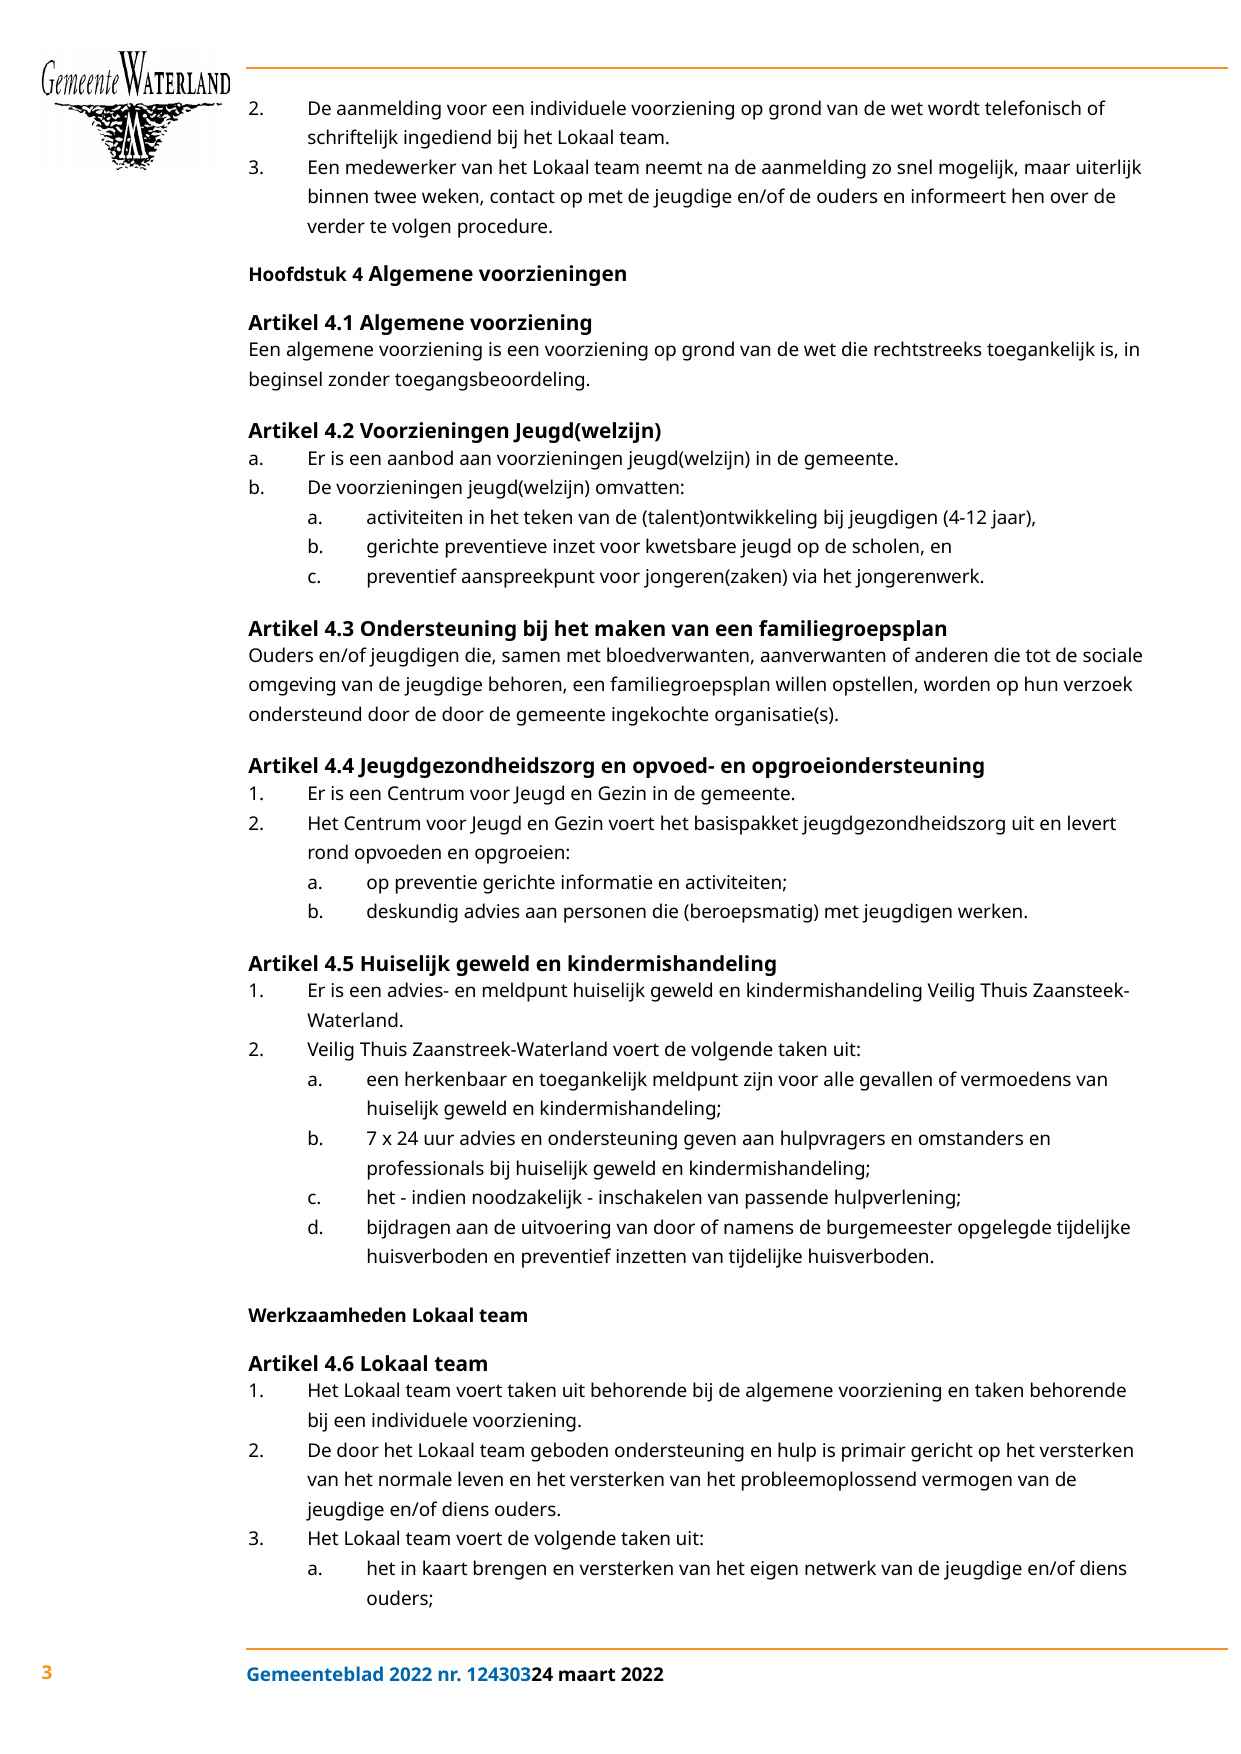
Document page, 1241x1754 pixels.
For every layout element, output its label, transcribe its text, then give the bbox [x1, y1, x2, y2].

list een herkenbaar en toegankelijk meldpunt zijn voor alle gevallen of vermoedens van huiselijk geweld en kindermishandeling; [307, 1066, 1152, 1121]
list De aanmelding voor een individuele voorziening op grond van de wet wordt telefonisch of schriftelijk ingediend bij het Lokaal team. [248, 95, 1152, 150]
picture [41, 47, 231, 172]
list 7 x 24 uur advies en ondersteuning geven aan hulpvragers en omstanders en professionals bij huiselijk geweld en kindermishandeling; [307, 1125, 1152, 1181]
text Artikel 4.5 Huiselijk geweld en kindermishandeling [248, 949, 1152, 977]
list Er is een aanbod aan voorzieningen jeugd(welzijn) in de gemeente. [248, 445, 1152, 471]
text Artikel 4.4 Jeugdgezondheidszorg en opvoed- en opgroeiondersteuning [248, 752, 1152, 780]
list Er is een advies- en meldpunt huiselijk geweld en kindermishandeling Veilig Thuis Zaansteek-Waterland. [248, 977, 1152, 1033]
text Artikel 4.1 Algemene voorziening [248, 308, 1152, 336]
text Artikel 4.6 Lokaal team [248, 1349, 1152, 1378]
text Ouders en/of jeugdigen die, samen met bloedverwanten, aanverwanten of anderen die tot de sociale omgeving van de jeugdige behoren, een familiegroepsplan willen opstellen, worden op hun verzoek ondersteund door de door de gemeente ingekochte organisatie(s). [248, 642, 1152, 727]
list bijdragen aan de uitvoering van door of namens de burgemeester opgelegde tijdelijke huisverboden en preventief inzetten van tijdelijke huisverboden. [307, 1214, 1152, 1269]
list gerichte preventieve inzet voor kwetsbare jeugd op de scholen, en [307, 534, 1152, 559]
list Het Lokaal team voert taken uit behorende bij de algemene voorziening en taken behorende bij een individuele voorziening. [248, 1378, 1152, 1433]
text Artikel 4.3 Ondersteuning bij het maken van een familiegroepsplan [248, 614, 1152, 642]
list De door het Lokaal team geboden ondersteuning en hulp is primair gericht op het versterken van het normale leven en het versterken van het probleemoplossend vermogen van de jeugdige en/of diens ouders. [248, 1437, 1152, 1522]
list De voorzieningen jeugd(welzijn) omvatten: [248, 474, 1152, 500]
list deskundig advies aan personen die (beroepsmatig) met jeugdigen werken. [307, 898, 1152, 924]
text Hoofdstuk 4 Algemene voorzieningen [248, 259, 1152, 287]
list Een medewerker van het Lokaal team neemt na de aanmelding zo snel mogelijk, maar uiterlijk binnen twee weken, contact op met de jeugdige en/of de ouders en informeert hen over de verder te volgen procedure. [248, 154, 1152, 239]
list Er is een Centrum voor Jeugd en Gezin in de gemeente. [248, 780, 1152, 806]
list Het Centrum voor Jeugd en Gezin voert het basispakket jeugdgezondheidszorg uit en levert rond opvoeden en opgroeien: [248, 810, 1152, 865]
list preventief aanspreekpunt voor jongeren(zaken) via het jongerenwerk. [307, 563, 1152, 589]
list het in kaart brengen en versterken van het eigen netwerk van de jeugdige en/of diens ouders; [307, 1555, 1152, 1611]
text Een algemene voorziening is een voorziening op grond van de wet die rechtstreeks toegankelijk is, in beginsel zonder toegangsbeoordeling. [248, 336, 1152, 392]
text Werkzaamheden Lokaal team [248, 1303, 1152, 1328]
list activiteiten in het teken van de (talent)ontwikkeling bij jeugdigen (4-12 jaar), [307, 504, 1152, 530]
list op preventie gerichte informatie en activiteiten; [307, 869, 1152, 894]
text Artikel 4.2 Voorzieningen Jeugd(welzijn) [248, 416, 1152, 445]
list het - indien noodzakelijk - inschakelen van passende hulpverlening; [307, 1184, 1152, 1210]
list Het Lokaal team voert de volgende taken uit: [248, 1526, 1152, 1551]
list Veilig Thuis Zaanstreek-Waterland voert de volgende taken uit: [248, 1036, 1152, 1062]
